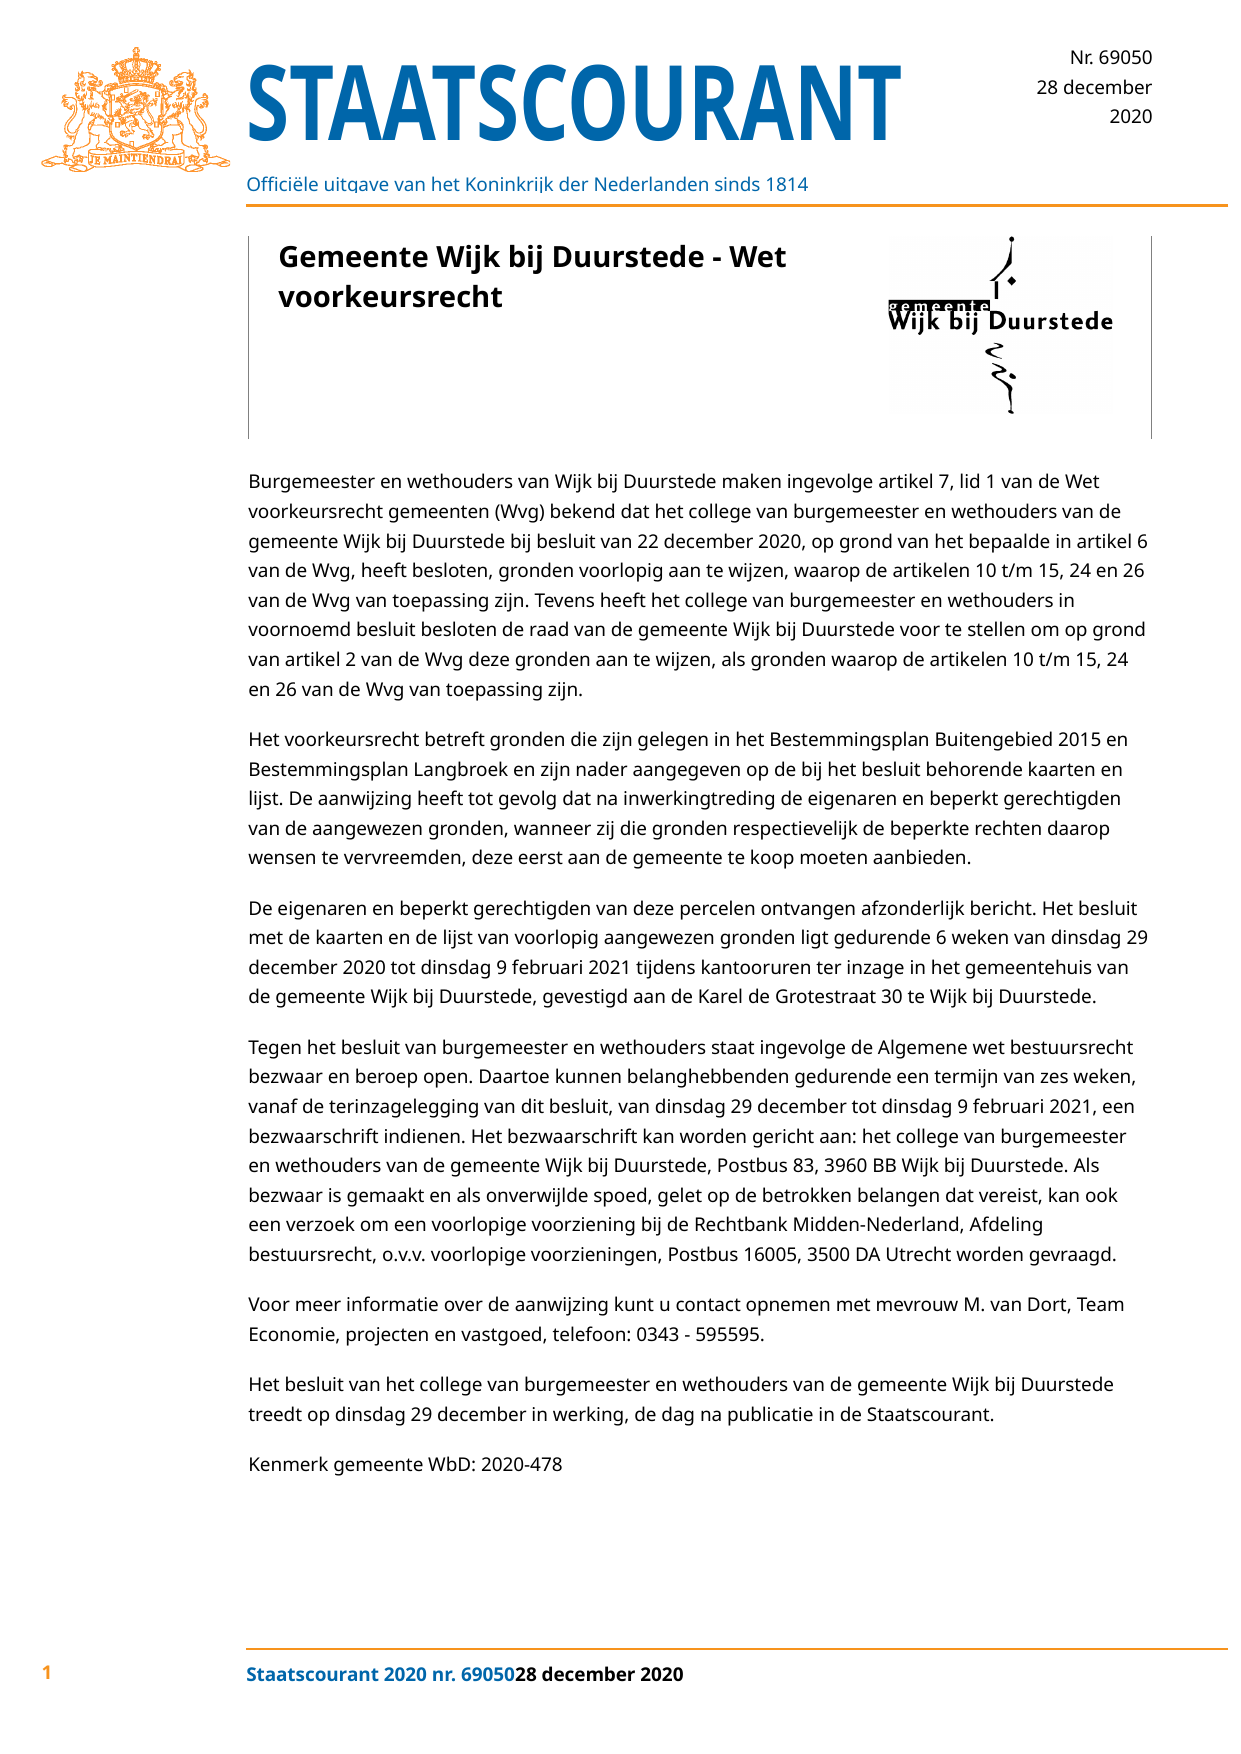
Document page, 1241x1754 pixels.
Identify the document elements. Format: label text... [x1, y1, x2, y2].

text Tegen het besluit van burgemeester en wethouders staat ingevolge de Algemene wet bestuursrecht bezwaar en beroep open. Daartoe kunnen belanghebbenden gedurende een termijn van zes weken, vanaf de terinzagelegging van dit besluit, van dinsdag 29 december tot dinsdag 9 februari 2021, een bezwaarschrift indienen. Het bezwaarschrift kan worden gericht aan: het college van burgemeester en wethouders van de gemeente Wijk bij Duurstede, Postbus 83, 3960 BB Wijk bij Duurstede. Als bezwaar is gemaakt en als onverwijlde spoed, gelet op de betrokken belangen dat vereist, kan ook een verzoek om een voorlopige voorziening bij de Rechtbank Midden-Nederland, Afdeling bestuursrecht, o.v.v. voorlopige voorzieningen, Postbus 16005, 3500 DA Utrecht worden gevraagd. [248, 1034, 1152, 1267]
table_header [850, 236, 888, 413]
table_header [850, 414, 1151, 439]
table_header [1113, 236, 1151, 413]
picture [888, 236, 1113, 414]
text Het voorkeursrecht betreft gronden die zijn gelegen in het Bestemmingsplan Buitengebied 2015 en Bestemmingsplan Langbroek en zijn nader aangegeven op de bij het besluit behorende kaarten en lijst. De aanwijzing heeft tot gevolg dat na inwerkingtreding de eigenaren en beperkt gerechtigden van de aangewezen gronden, wanneer zij die gronden respectievelijk de beperkte rechten daarop wensen te vervreemden, deze eerst aan de gemeente te koop moeten aanbieden. [248, 726, 1152, 870]
text Burgemeester en wethouders van Wijk bij Duurstede maken ingevolge artikel 7, lid 1 van de Wet voorkeursrecht gemeenten (Wvg) bekend dat het college van burgemeester en wethouders van de gemeente Wijk bij Duurstede bij besluit van 22 december 2020, op grond van het bepaalde in artikel 6 van de Wvg, heeft besloten, gronden voorlopig aan te wijzen, waarop de artikelen 10 t/m 15, 24 en 26 van de Wvg van toepassing zijn. Tevens heeft het college van burgemeester en wethouders in voornoemd besluit besloten de raad van de gemeente Wijk bij Duurstede voor te stellen om op grond van artikel 2 van de Wvg deze gronden aan te wijzen, als gronden waarop de artikelen 10 t/m 15, 24 en 26 van de Wvg van toepassing zijn. [248, 469, 1152, 701]
text Het besluit van het college van burgemeester en wethouders van de gemeente Wijk bij Duurstede treedt op dinsdag 29 december in werking, de dag na publicatie in de Staatscourant. [248, 1372, 1152, 1427]
text Kenmerk gemeente WbD: 2020-478 [248, 1452, 1152, 1477]
picture [41, 47, 231, 172]
text De eigenaren en beperkt gerechtigden van deze percelen ontvangen afzonderlijk bericht. Het besluit met de kaarten en de lijst van voorlopig aangewezen gronden ligt gedurende 6 weken van dinsdag 29 december 2020 tot dinsdag 9 februari 2021 tijdens kantooruren ter inzage in het gemeentehuis van de gemeente Wijk bij Duurstede, gevestigd aan de Karel de Grotestraat 30 te Wijk bij Duurstede. [248, 895, 1152, 1009]
text Voor meer informatie over de aanwijzing kunt u contact opnemen met mevrouw M. van Dort, Team Economie, projecten en vastgoed, telefoon: 0343 - 595595. [248, 1292, 1152, 1347]
table_header Gemeente Wijk bij Duurstede - Wet voorkeursrecht [249, 236, 850, 439]
